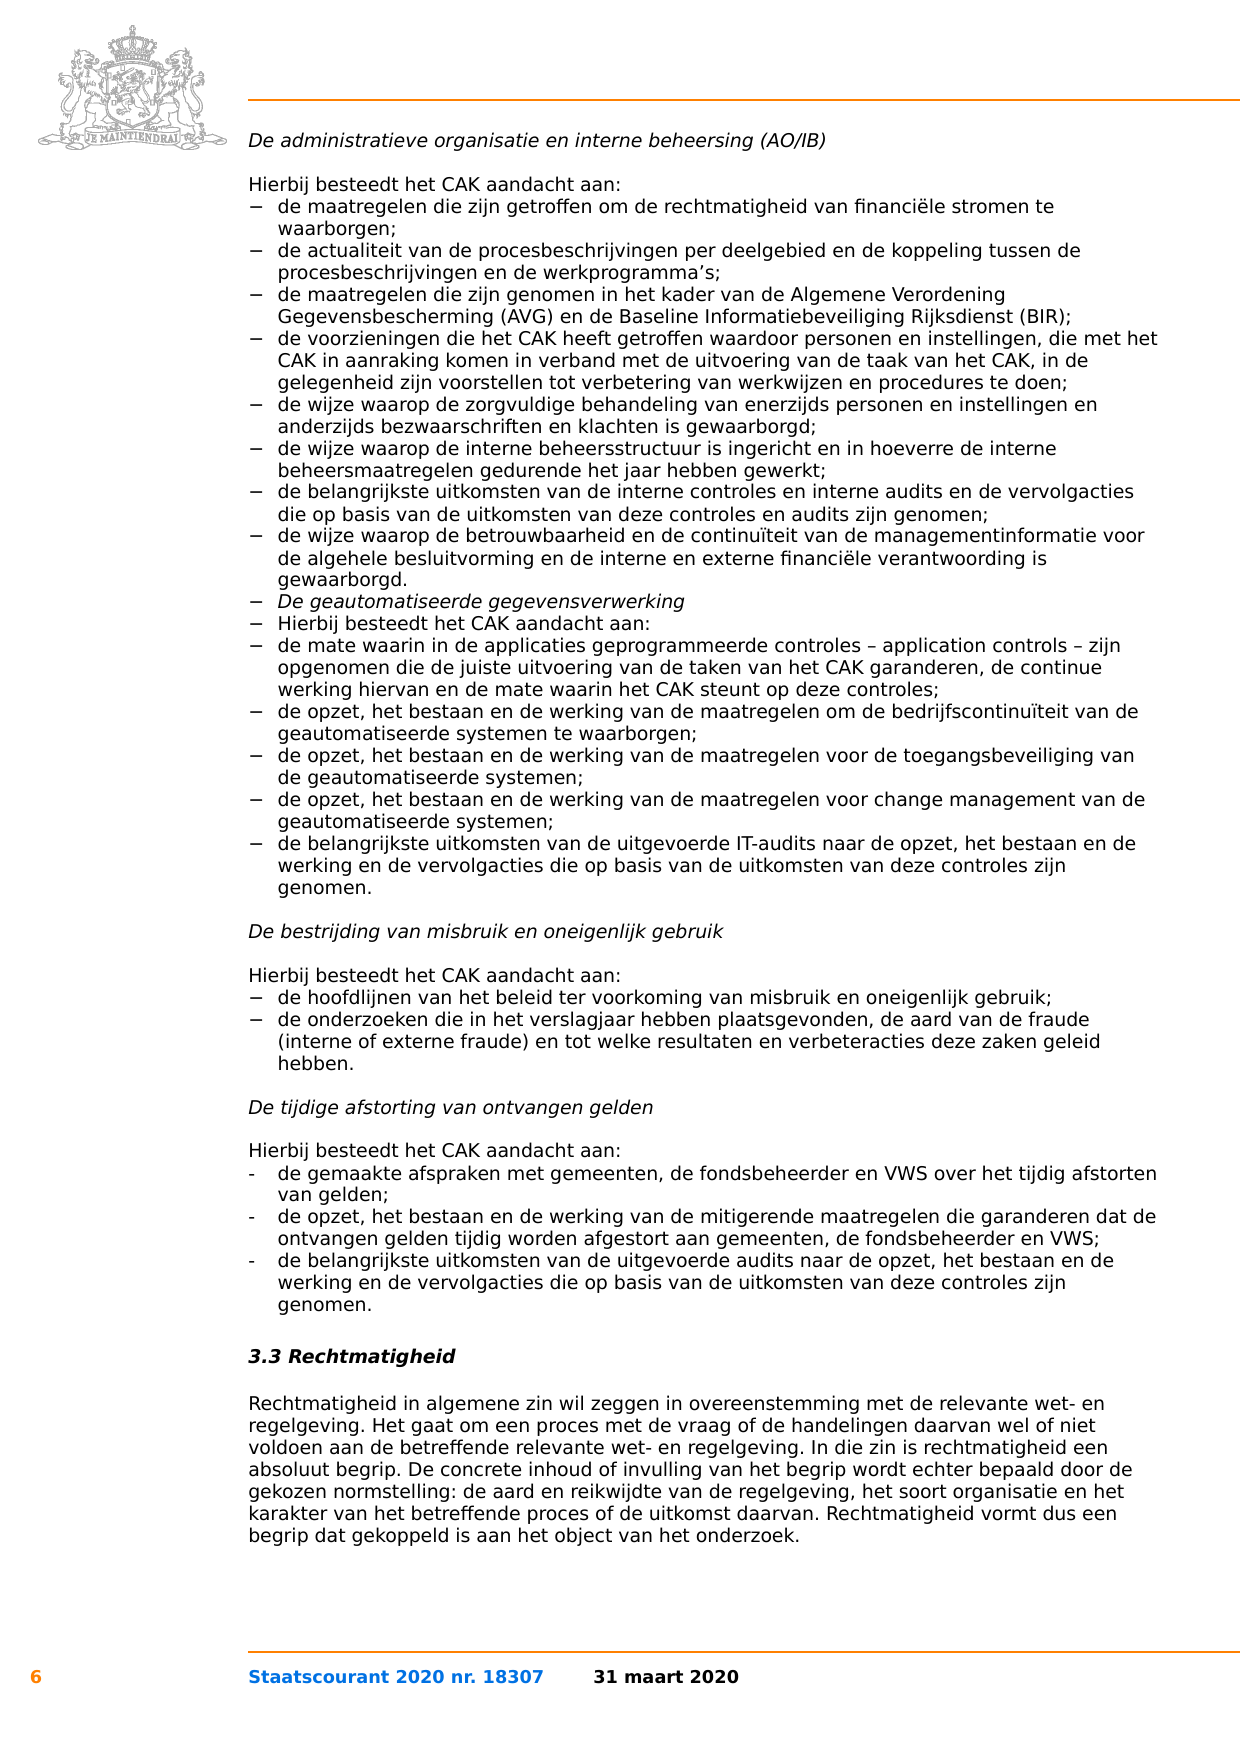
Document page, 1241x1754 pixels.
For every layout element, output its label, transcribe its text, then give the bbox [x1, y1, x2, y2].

subtitle De bestrijding van misbruik en oneigenlijk gebruik [248, 921, 1163, 943]
subtitle 3.3 Rechtmatigheid [248, 1346, 1163, 1368]
text − de voorzieningen die het CAK heeft getroffen waardoor personen en instellingen, die met het CAK in aanraking komen in verband met de uitvoering van de taak van het CAK, in de gelegenheid zijn voorstellen tot verbetering van werkwijzen en procedures te doen; [248, 328, 1163, 393]
text − Hierbij besteedt het CAK aandacht aan: [248, 613, 1163, 635]
text − de mate waarin in de applicaties geprogrammeerde controles – application controls – zijn opgenomen die de juiste uitvoering van de taken van het CAK garanderen, de continue werking hiervan en de mate waarin het CAK steunt op deze controles; [248, 635, 1163, 701]
text Rechtmatigheid in algemene zin wil zeggen in overeenstemming met de relevante wet- en regelgeving. Het gaat om een proces met de vraag of de handelingen daarvan wel of niet voldoen aan de betreffende relevante wet- en regelgeving. In die zin is rechtmatigheid een absoluut begrip. De concrete inhoud of invulling van het begrip wordt echter bepaald door de gekozen normstelling: de aard en reikwijdte van de regelgeving, het soort organisatie en het karakter van het betreffende proces of de uitkomst daarvan. Rechtmatigheid vormt dus een begrip dat gekoppeld is aan het object van het onderzoek. [248, 1393, 1163, 1547]
text − de hoofdlijnen van het beleid ter voorkoming van misbruik en oneigenlijk gebruik; [248, 987, 1163, 1009]
text - de gemaakte afspraken met gemeenten, de fondsbeheerder en VWS over het tijdig afstorten van gelden; [248, 1162, 1163, 1206]
subtitle De administratieve organisatie en interne beheersing (AO/IB) [248, 130, 1163, 152]
text - de belangrijkste uitkomsten van de uitgevoerde audits naar de opzet, het bestaan en de werking en de vervolgacties die op basis van de uitkomsten van deze controles zijn genomen. [248, 1250, 1163, 1316]
text − de opzet, het bestaan en de werking van de maatregelen voor change management van de geautomatiseerde systemen; [248, 789, 1163, 833]
text − de belangrijkste uitkomsten van de interne controles en interne audits en de vervolgacties die op basis van de uitkomsten van deze controles en audits zijn genomen; [248, 481, 1163, 525]
text Hierbij besteedt het CAK aandacht aan: [248, 965, 1163, 987]
text − de wijze waarop de interne beheersstructuur is ingericht en in hoeverre de interne beheersmaatregelen gedurende het jaar hebben gewerkt; [248, 437, 1163, 481]
picture [38, 25, 227, 150]
text − de opzet, het bestaan en de werking van de maatregelen om de bedrijfscontinuïteit van de geautomatiseerde systemen te waarborgen; [248, 701, 1163, 745]
text − De geautomatiseerde gegevensverwerking [248, 591, 1163, 613]
subtitle De tijdige afstorting van ontvangen gelden [248, 1097, 1163, 1118]
text Hierbij besteedt het CAK aandacht aan: [248, 1140, 1163, 1162]
text − de onderzoeken die in het verslagjaar hebben plaatsgevonden, de aard van de fraude (interne of externe fraude) en tot welke resultaten en verbeteracties deze zaken geleid hebben. [248, 1009, 1163, 1075]
text − de maatregelen die zijn genomen in het kader van de Algemene Verordening Gegevensbescherming (AVG) en de Baseline Informatiebeveiliging Rijksdienst (BIR); [248, 284, 1163, 328]
text − de wijze waarop de zorgvuldige behandeling van enerzijds personen en instellingen en anderzijds bezwaarschriften en klachten is gewaarborgd; [248, 393, 1163, 437]
text - de opzet, het bestaan en de werking van de mitigerende maatregelen die garanderen dat de ontvangen gelden tijdig worden afgestort aan gemeenten, de fondsbeheerder en VWS; [248, 1206, 1163, 1250]
text Hierbij besteedt het CAK aandacht aan: [248, 174, 1163, 196]
text − de maatregelen die zijn getroffen om de rechtmatigheid van financiële stromen te waarborgen; [248, 196, 1163, 240]
text − de actualiteit van de procesbeschrijvingen per deelgebied en de koppeling tussen de procesbeschrijvingen en de werkprogramma’s; [248, 240, 1163, 284]
text − de belangrijkste uitkomsten van de uitgevoerde IT-audits naar de opzet, het bestaan en de werking en de vervolgacties die op basis van de uitkomsten van deze controles zijn genomen. [248, 833, 1163, 899]
text − de wijze waarop de betrouwbaarheid en de continuïteit van de managementinformatie voor de algehele besluitvorming en de interne en externe financiële verantwoording is gewaarborgd. [248, 525, 1163, 591]
text − de opzet, het bestaan en de werking van de maatregelen voor de toegangsbeveiliging van de geautomatiseerde systemen; [248, 745, 1163, 789]
